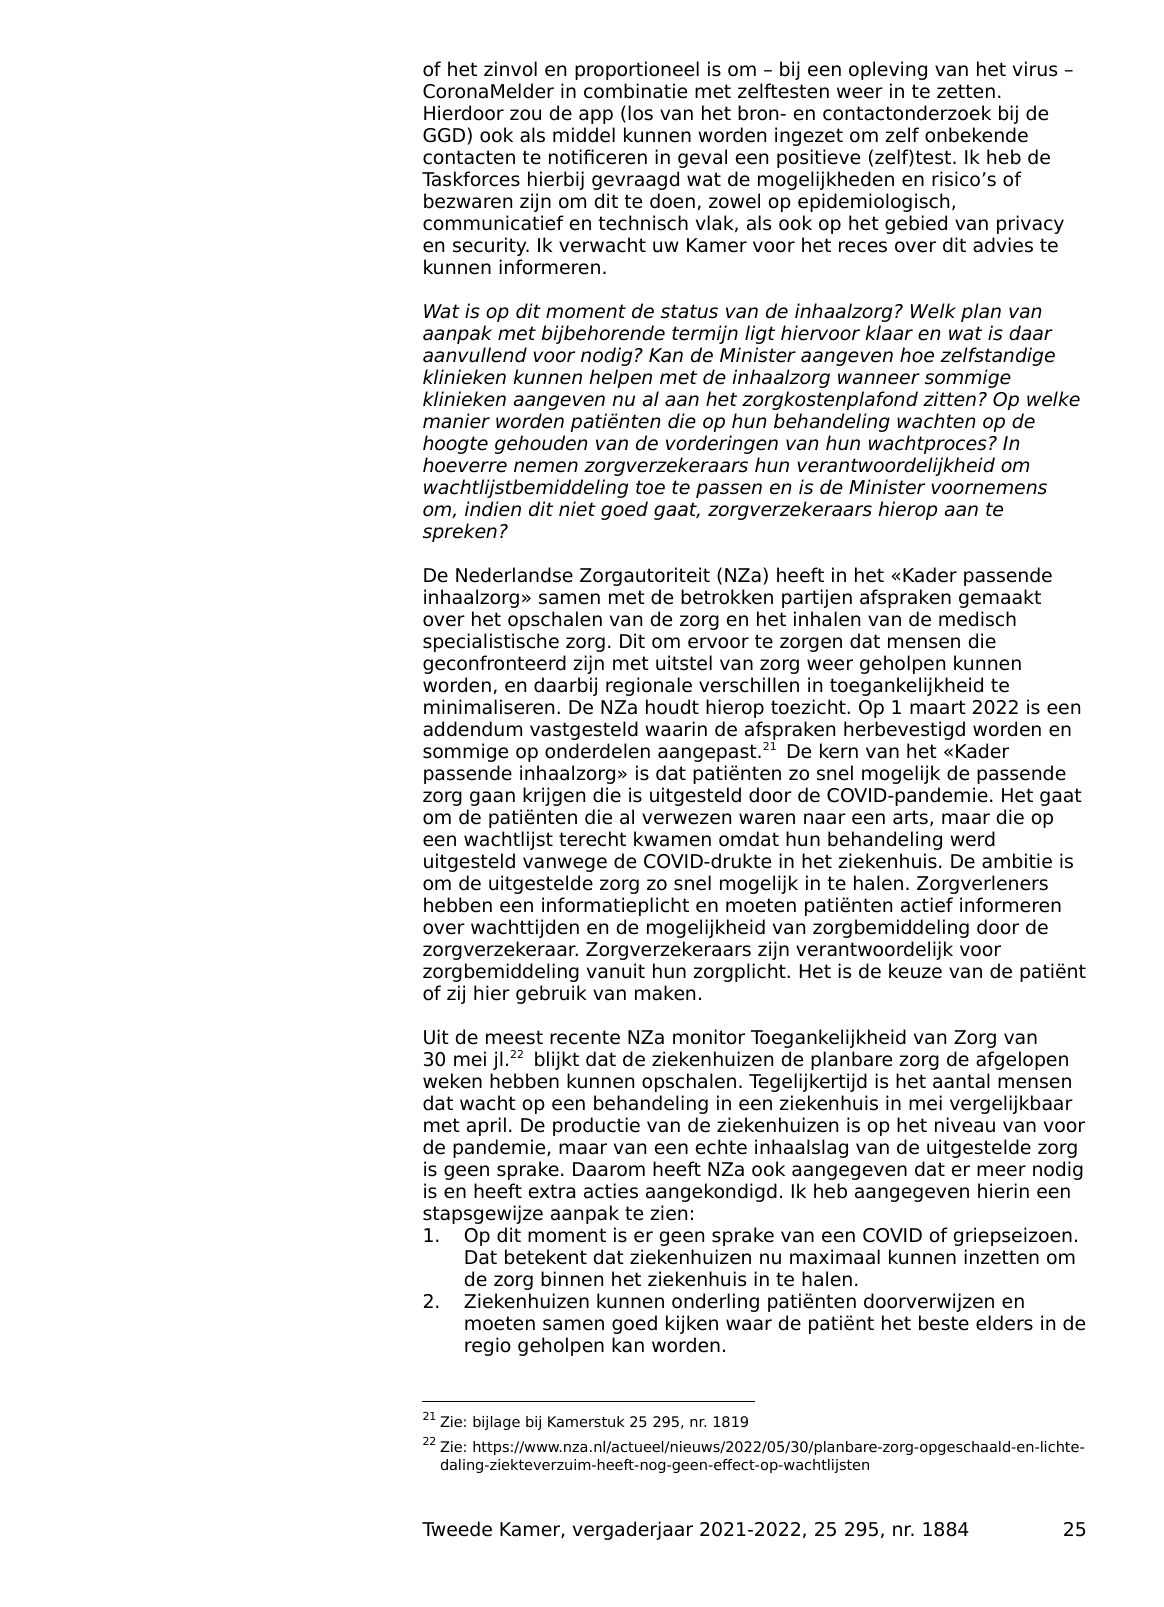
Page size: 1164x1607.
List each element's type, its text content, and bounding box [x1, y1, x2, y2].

text 2. Ziekenhuizen kunnen onderling patiënten doorverwijzen en moeten samen goed kijken waar de patiënt het beste elders in de regio geholpen kan worden. [422, 1291, 1087, 1356]
text Uit de meest recente NZa monitor Toegankelijkheid van Zorg van 30 mei jl. blijkt dat de ziekenhuizen de planbare zorg de afgelopen weken hebben kunnen opschalen. Tegelijkertijd is het aantal mensen dat wacht op een behandeling in een ziekenhuis in mei vergelijkbaar met april. De productie van de ziekenhuizen is op het niveau van voor de pandemie, maar van een echte inhaalslag van de uitgestelde zorg is geen sprake. Daarom heeft NZa ook aangegeven dat er meer nodig is en heeft extra acties aangekondigd. Ik heb aangegeven hierin een stapsgewijze aanpak te zien: [422, 1027, 1087, 1224]
text Zie: https://www.nza.nl/actueel/nieuws/2022/05/30/planbare-zorg-opgeschaald-en-lichte-daling-ziekteverzuim-heeft-nog-geen-effect-op-wachtlijsten [422, 1435, 1087, 1474]
text Wat is op dit moment de status van de inhaalzorg? Welk plan van aanpak met bijbehorende termijn ligt hiervoor klaar en wat is daar aanvullend voor nodig? Kan de Minister aangeven hoe zelfstandige klinieken kunnen helpen met de inhaalzorg wanneer sommige klinieken aangeven nu al aan het zorgkostenplafond zitten? Op welke manier worden patiënten die op hun behandeling wachten op de hoogte gehouden van de vorderingen van hun wachtproces? In hoeverre nemen zorgverzekeraars hun verantwoordelijkheid om wachtlijstbemiddeling toe te passen en is de Minister voornemens om, indien dit niet goed gaat, zorgverzekeraars hierop aan te spreken? [422, 301, 1087, 543]
text 1. Op dit moment is er geen sprake van een COVID of griepseizoen. Dat betekent dat ziekenhuizen nu maximaal kunnen inzetten om de zorg binnen het ziekenhuis in te halen. [422, 1224, 1087, 1291]
text De Nederlandse Zorgautoriteit (NZa) heeft in het «Kader passende inhaalzorg» samen met de betrokken partijen afspraken gemaakt over het opschalen van de zorg en het inhalen van de medisch specialistische zorg. Dit om ervoor te zorgen dat mensen die geconfronteerd zijn met uitstel van zorg weer geholpen kunnen worden, en daarbij regionale verschillen in toegankelijkheid te minimaliseren. De NZa houdt hierop toezicht. Op 1 maart 2022 is een addendum vastgesteld waarin de afspraken herbevestigd worden en sommige op onderdelen aangepast. De kern van het «Kader passende inhaalzorg» is dat patiënten zo snel mogelijk de passende zorg gaan krijgen die is uitgesteld door de COVID-pandemie. Het gaat om de patiënten die al verwezen waren naar een arts, maar die op een wachtlijst terecht kwamen omdat hun behandeling werd uitgesteld vanwege de COVID-drukte in het ziekenhuis. De ambitie is om de uitgestelde zorg zo snel mogelijk in te halen. Zorgverleners hebben een informatieplicht en moeten patiënten actief informeren over wachttijden en de mogelijkheid van zorgbemiddeling door de zorgverzekeraar. Zorgverzekeraars zijn verantwoordelijk voor zorgbemiddeling vanuit hun zorgplicht. Het is de keuze van de patiënt of zij hier gebruik van maken. [422, 565, 1087, 1004]
text Zie: bijlage bij Kamerstuk 25 295, nr. 1819 [422, 1410, 1087, 1432]
text of het zinvol en proportioneel is om – bij een opleving van het virus – CoronaMelder in combinatie met zelftesten weer in te zetten. Hierdoor zou de app (los van het bron- en contactonderzoek bij de GGD) ook als middel kunnen worden ingezet om zelf onbekende contacten te notificeren in geval een positieve (zelf)test. Ik heb de Taskforces hierbij gevraagd wat de mogelijkheden en risico’s of bezwaren zijn om dit te doen, zowel op epidemiologisch, communicatief en technisch vlak, als ook op het gebied van privacy en security. Ik verwacht uw Kamer voor het reces over dit advies te kunnen informeren. [422, 59, 1087, 279]
